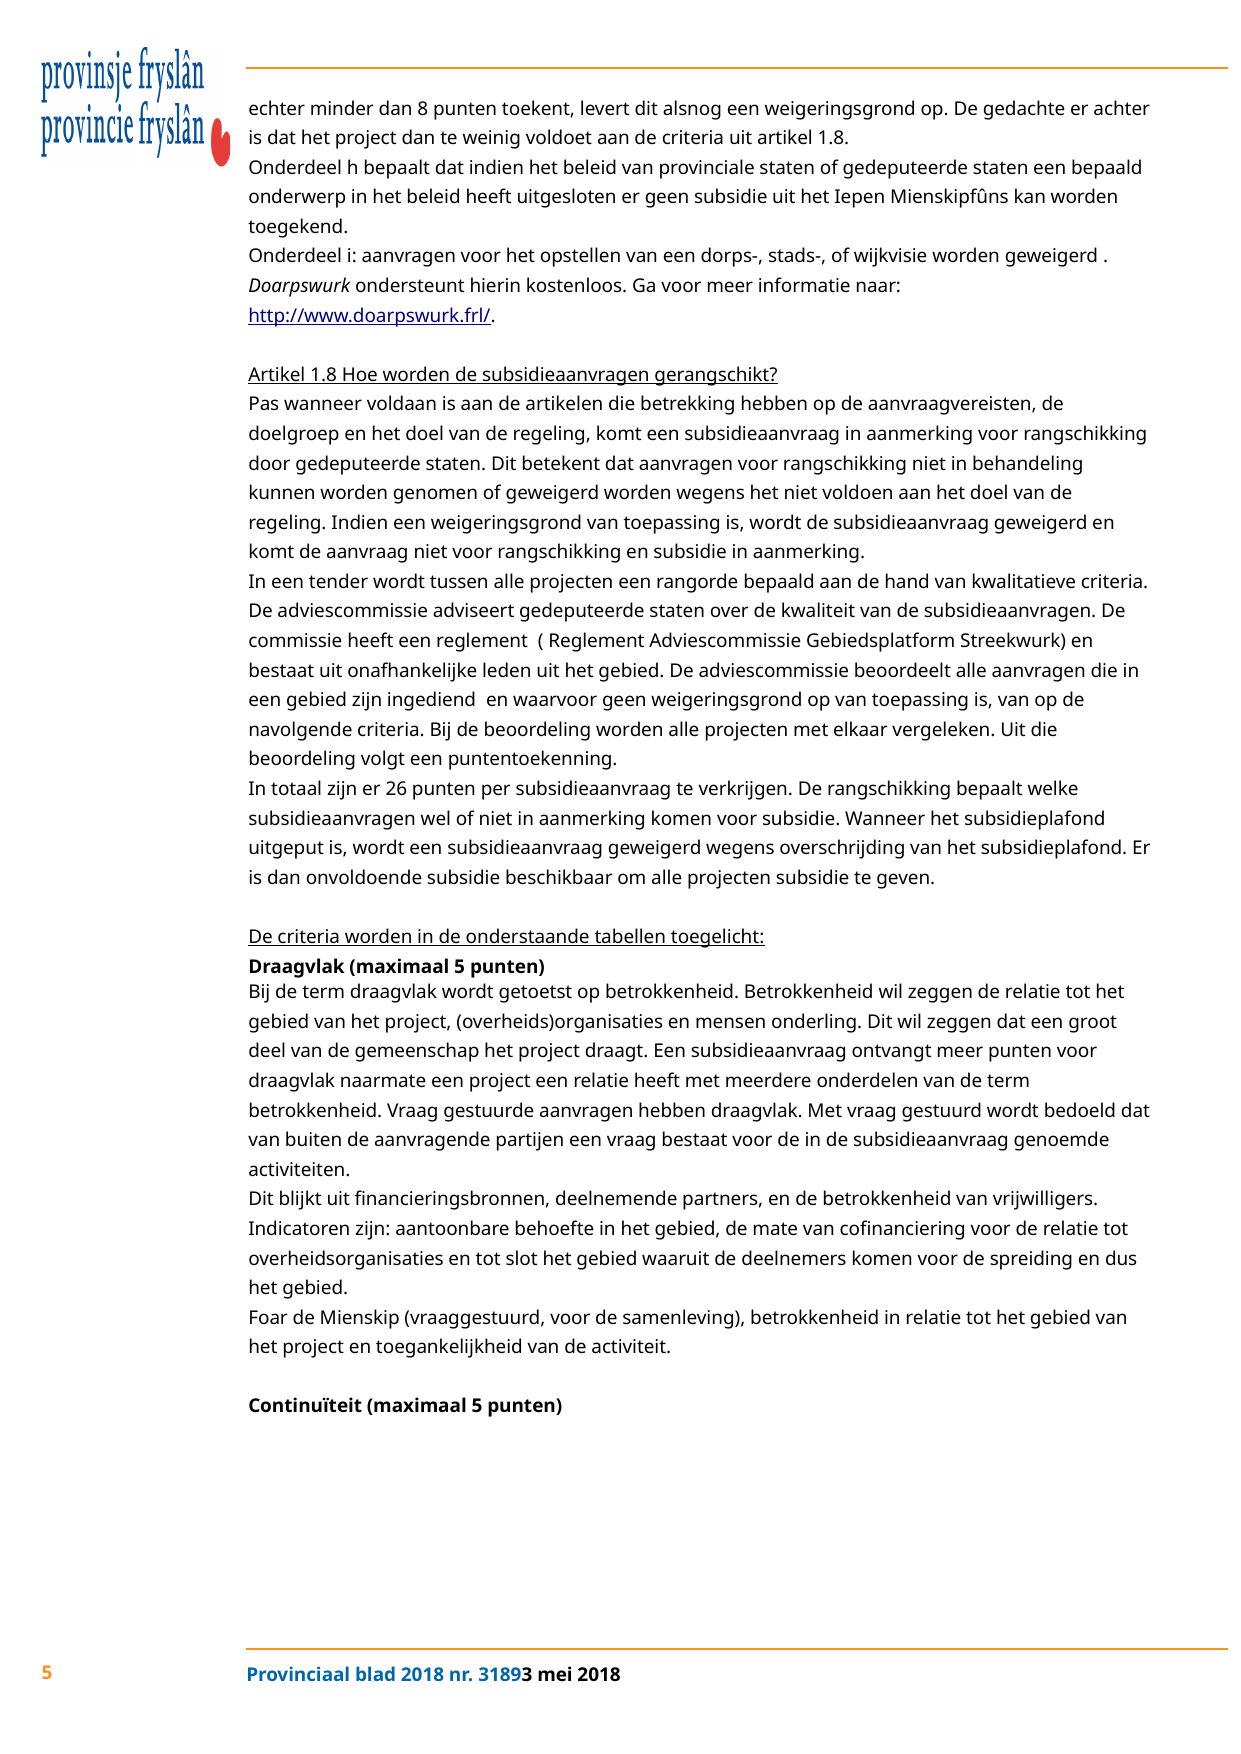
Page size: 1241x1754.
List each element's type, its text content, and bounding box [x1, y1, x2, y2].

picture [41, 47, 231, 172]
text echter minder dan 8 punten toekent, levert dit alsnog een weigeringsgrond op. De gedachte er achter is dat het project dan te weinig voldoet aan de criteria uit artikel 1.8. [248, 95, 1152, 150]
text Onderdeel h bepaalt dat indien het beleid van provinciale staten of gedeputeerde staten een bepaald onderwerp in het beleid heeft uitgesloten er geen subsidie uit het Iepen Mienskipfûns kan worden toegekend. [248, 154, 1152, 239]
text Pas wanneer voldaan is aan de artikelen die betrekking hebben op de aanvraagvereisten, de doelgroep en het doel van de regeling, komt een subsidieaanvraag in aanmerking voor rangschikking door gedeputeerde staten. Dit betekent dat aanvragen voor rangschikking niet in behandeling kunnen worden genomen of geweigerd worden wegens het niet voldoen aan het doel van de regeling. Indien een weigeringsgrond van toepassing is, wordt de subsidieaanvraag geweigerd en komt de aanvraag niet voor rangschikking en subsidie in aanmerking. [248, 391, 1152, 564]
text In totaal zijn er 26 punten per subsidieaanvraag te verkrijgen. De rangschikking bepaalt welke subsidieaanvragen wel of niet in aanmerking komen voor subsidie. Wanneer het subsidieplafond uitgeput is, wordt een subsidieaanvraag geweigerd wegens overschrijding van het subsidieplafond. Er is dan onvoldoende subsidie beschikbaar om alle projecten subsidie te geven. [248, 775, 1152, 890]
table_header Draagvlak (maximaal 5 punten) [248, 953, 1152, 978]
text In een tender wordt tussen alle projecten een rangorde bepaald aan de hand van kwalitatieve criteria. De adviescommissie adviseert gedeputeerde staten over de kwaliteit van de subsidieaanvragen. De commissie heeft een reglement ( Reglement Adviescommissie Gebiedsplatform Streekwurk) en bestaat uit onafhankelijke leden uit het gebied. De adviescommissie beoordeelt alle aanvragen die in een gebied zijn ingediend en waarvoor geen weigeringsgrond op van toepassing is, van op de navolgende criteria. Bij de beoordeling worden alle projecten met elkaar vergeleken. Uit die beoordeling volgt een puntentoekenning. [248, 568, 1152, 771]
text Onderdeel i: aanvragen voor het opstellen van een dorps-, stads-, of wijkvisie worden geweigerd . Doarpswurk ondersteunt hierin kostenloos. Ga voor meer informatie naar: http://www.doarpswurk.frl/. [248, 243, 1152, 328]
table_header Continuïteit (maximaal 5 punten) [248, 1392, 1152, 1418]
text De criteria worden in de onderstaande tabellen toegelicht: [248, 923, 1152, 949]
table_cell Bij de term draagvlak wordt getoetst op betrokkenheid. Betrokkenheid wil zeggen de relatie tot het gebied van het project, (overheids)organisaties en mensen onderling. Dit wil zeggen dat een groot deel van de gemeenschap het project draagt. Een subsidieaanvraag ontvangt meer punten voor draagvlak naarmate een project een relatie heeft met meerdere onderdelen van de term betrokkenheid. Vraag gestuurde aanvragen hebben draagvlak. Met vraag gestuurd wordt bedoeld dat van buiten de aanvragende partijen een vraag bestaat voor de in de subsidieaanvraag genoemde activiteiten. Dit blijkt uit financieringsbronnen, deelnemende partners, en de betrokkenheid van vrijwilligers. Indicatoren zijn: aantoonbare behoefte in het gebied, de mate van cofinanciering voor de relatie tot overheidsorganisaties en tot slot het gebied waaruit de deelnemers komen voor de spreiding en dus het gebied. Foar de Mienskip (vraaggestuurd, voor de samenleving), betrokkenheid in relatie tot het gebied van het project en toegankelijkheid van de activiteit. [248, 979, 1152, 1359]
text Artikel 1.8 Hoe worden de subsidieaanvragen gerangschikt? [248, 361, 1152, 387]
